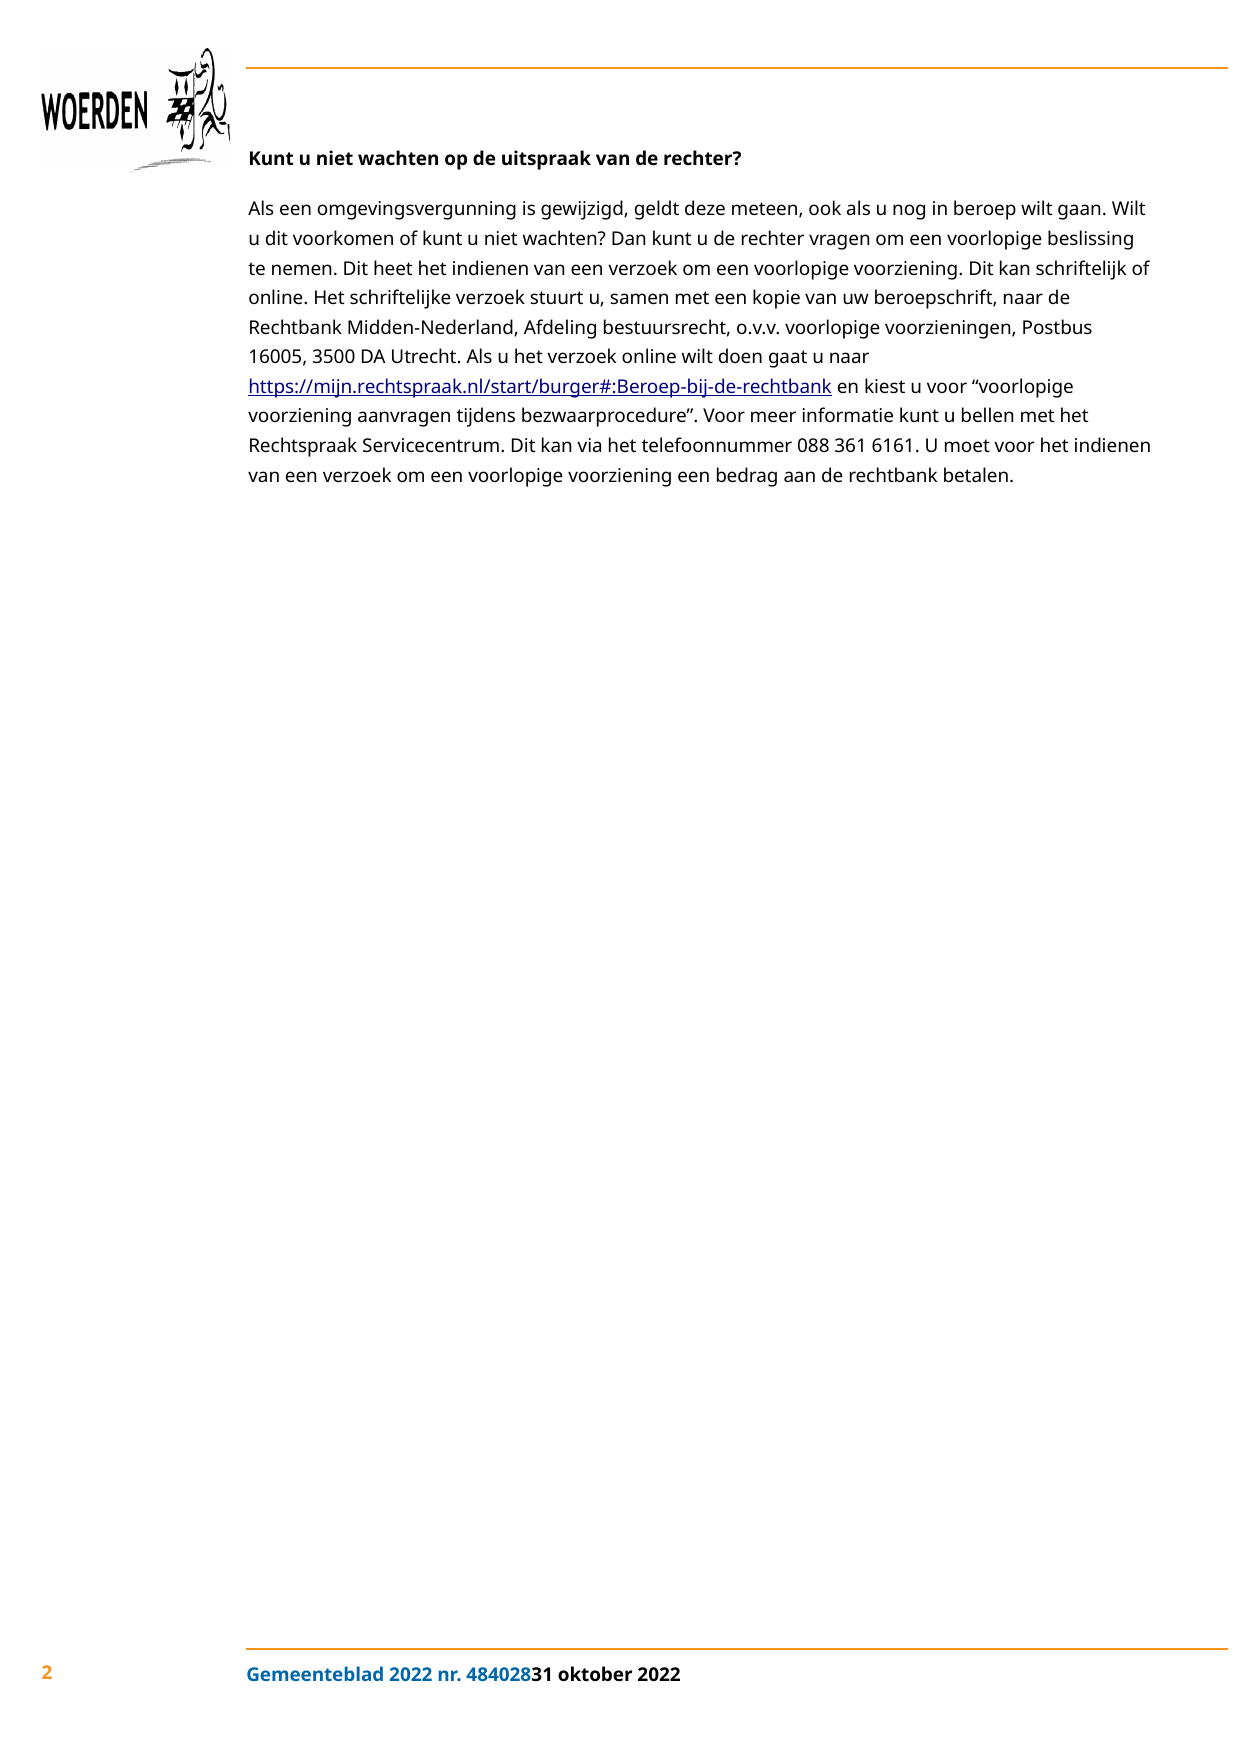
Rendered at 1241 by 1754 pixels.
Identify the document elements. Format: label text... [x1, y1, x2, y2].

picture [41, 47, 231, 172]
text Kunt u niet wachten op de uitspraak van de rechter? [248, 145, 1152, 171]
text Als een omgevingsvergunning is gewijzigd, geldt deze meteen, ook als u nog in beroep wilt gaan. Wilt u dit voorkomen of kunt u niet wachten? Dan kunt u de rechter vragen om een voorlopige beslissing te nemen. Dit heet het indienen van een verzoek om een voorlopige voorziening. Dit kan schriftelijk of online. Het schriftelijke verzoek stuurt u, samen met een kopie van uw beroepschrift, naar de Rechtbank Midden-Nederland, Afdeling bestuursrecht, o.v.v. voorlopige voorzieningen, Postbus 16005, 3500 DA Utrecht. Als u het verzoek online wilt doen gaat u naar https://mijn.rechtspraak.nl/start/burger#:Beroep-bij-de-rechtbank en kiest u voor “voorlopige voorziening aanvragen tijdens bezwaarprocedure”. Voor meer informatie kunt u bellen met het Rechtspraak Servicecentrum. Dit kan via het telefoonnummer 088 361 6161. U moet voor het indienen van een verzoek om een voorlopige voorziening een bedrag aan de rechtbank betalen. [248, 196, 1152, 488]
